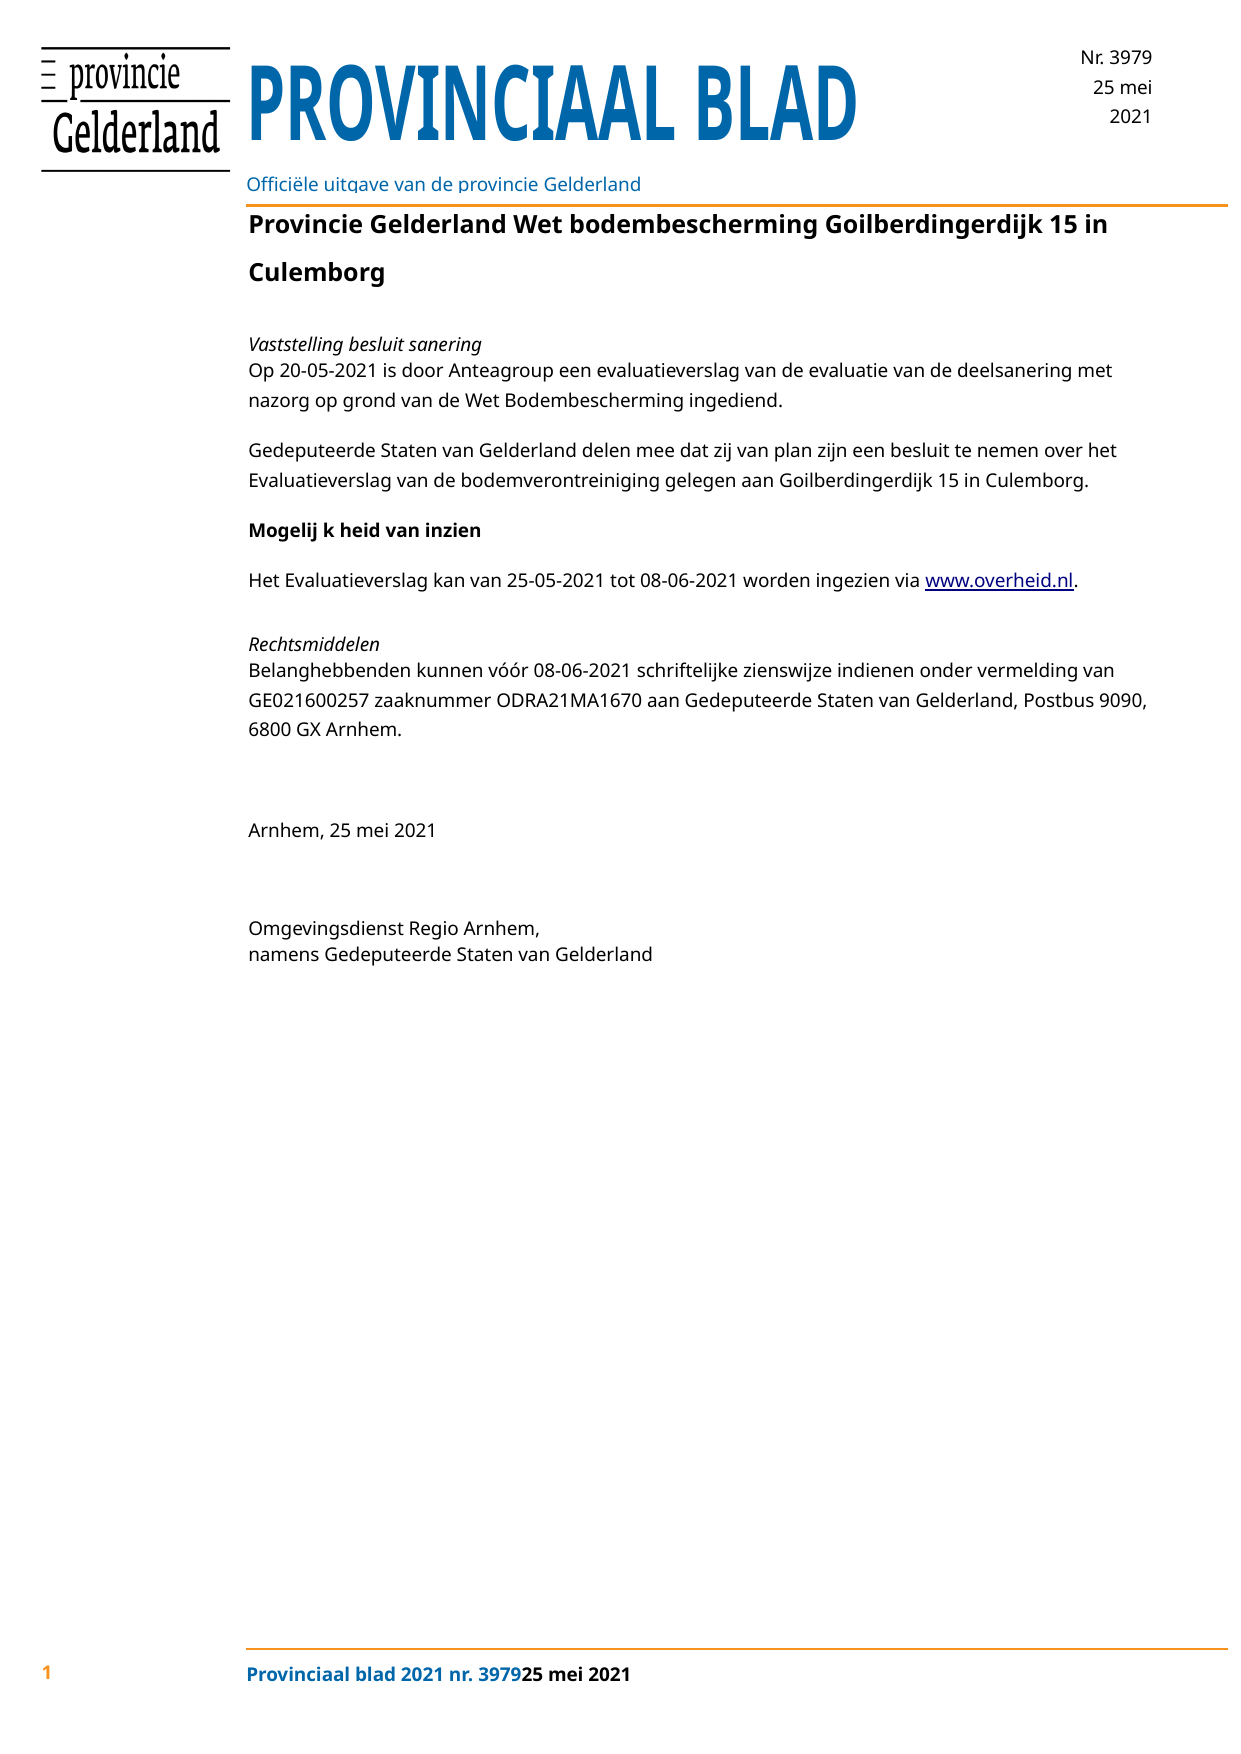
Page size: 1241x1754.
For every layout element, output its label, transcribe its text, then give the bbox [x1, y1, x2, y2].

text Belanghebbenden kunnen vóór 08-06-2021 schriftelijke zienswijze indienen onder vermelding van GE021600257 zaaknummer ODRA21MA1670 aan Gedeputeerde Staten van Gelderland, Postbus 9090, 6800 GX Arnhem. [248, 657, 1152, 742]
text Omgevingsdienst Regio Arnhem, [248, 916, 1152, 941]
text Rechtsmiddelen [248, 632, 1152, 657]
picture [41, 47, 231, 172]
text Arnhem, 25 mei 2021 [248, 817, 1152, 843]
text Vaststelling besluit sanering [248, 331, 1152, 357]
text Mogelij k heid van inzien [248, 517, 1152, 543]
text namens Gedeputeerde Staten van Gelderland [248, 941, 1152, 967]
text Op 20-05-2021 is door Anteagroup een evaluatieverslag van de evaluatie van de deelsanering met nazorg op grond van de Wet Bodembescherming ingediend. [248, 357, 1152, 412]
text Het Evaluatieverslag kan van 25-05-2021 tot 08-06-2021 worden ingezien via www.overheid.nl. [248, 568, 1152, 593]
text Gedeputeerde Staten van Gelderland delen mee dat zij van plan zijn een besluit te nemen over het Evaluatieverslag van de bodemverontreiniging gelegen aan Goilberdingerdijk 15 in Culemborg. [248, 437, 1152, 492]
text Provincie Gelderland Wet bodembescherming Goilberdingerdijk 15 in Culemborg [248, 207, 1152, 288]
